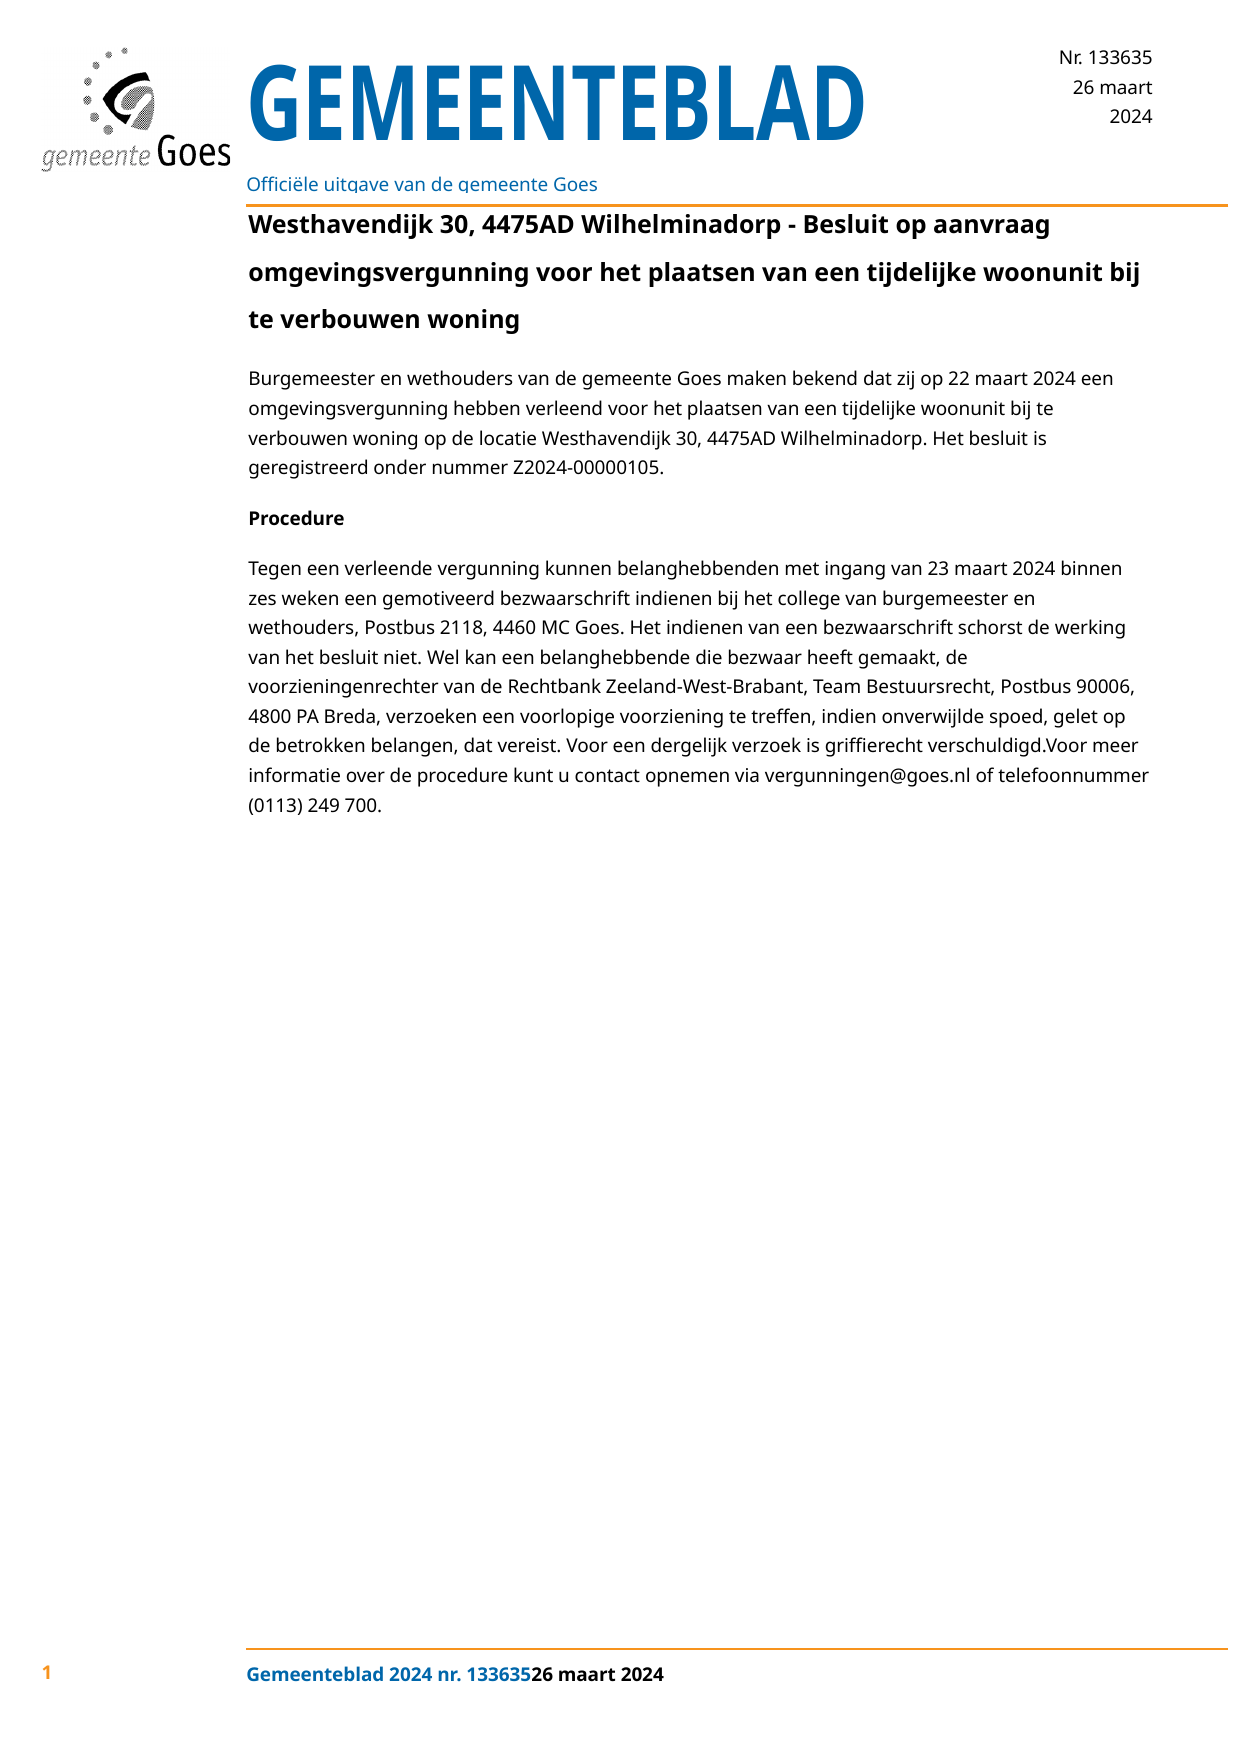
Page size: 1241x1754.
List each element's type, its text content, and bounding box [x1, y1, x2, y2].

text Burgemeester en wethouders van de gemeente Goes maken bekend dat zij op 22 maart 2024 een omgevingsvergunning hebben verleend voor het plaatsen van een tijdelijke woonunit bij te verbouwen woning op de locatie Westhavendijk 30, 4475AD Wilhelminadorp. Het besluit is geregistreerd onder nummer Z2024-00000105. [248, 366, 1152, 480]
text Westhavendijk 30, 4475AD Wilhelminadorp - Besluit op aanvraag omgevingsvergunning voor het plaatsen van een tijdelijke woonunit bij te verbouwen woning [248, 207, 1152, 336]
picture [41, 47, 231, 172]
text Procedure [248, 505, 1152, 530]
text Tegen een verleende vergunning kunnen belanghebbenden met ingang van 23 maart 2024 binnen zes weken een gemotiveerd bezwaarschrift indienen bij het college van burgemeester en wethouders, Postbus 2118, 4460 MC Goes. Het indienen van een bezwaarschrift schorst de werking van het besluit niet. Wel kan een belanghebbende die bezwaar heeft gemaakt, de voorzieningenrechter van de Rechtbank Zeeland-West-Brabant, Team Bestuursrecht, Postbus 90006, 4800 PA Breda, verzoeken een voorlopige voorziening te treffen, indien onverwijlde spoed, gelet op de betrokken belangen, dat vereist. Voor een dergelijk verzoek is griffierecht verschuldigd.Voor meer informatie over de procedure kunt u contact opnemen via vergunningen@goes.nl of telefoonnummer (0113) 249 700. [248, 555, 1152, 817]
